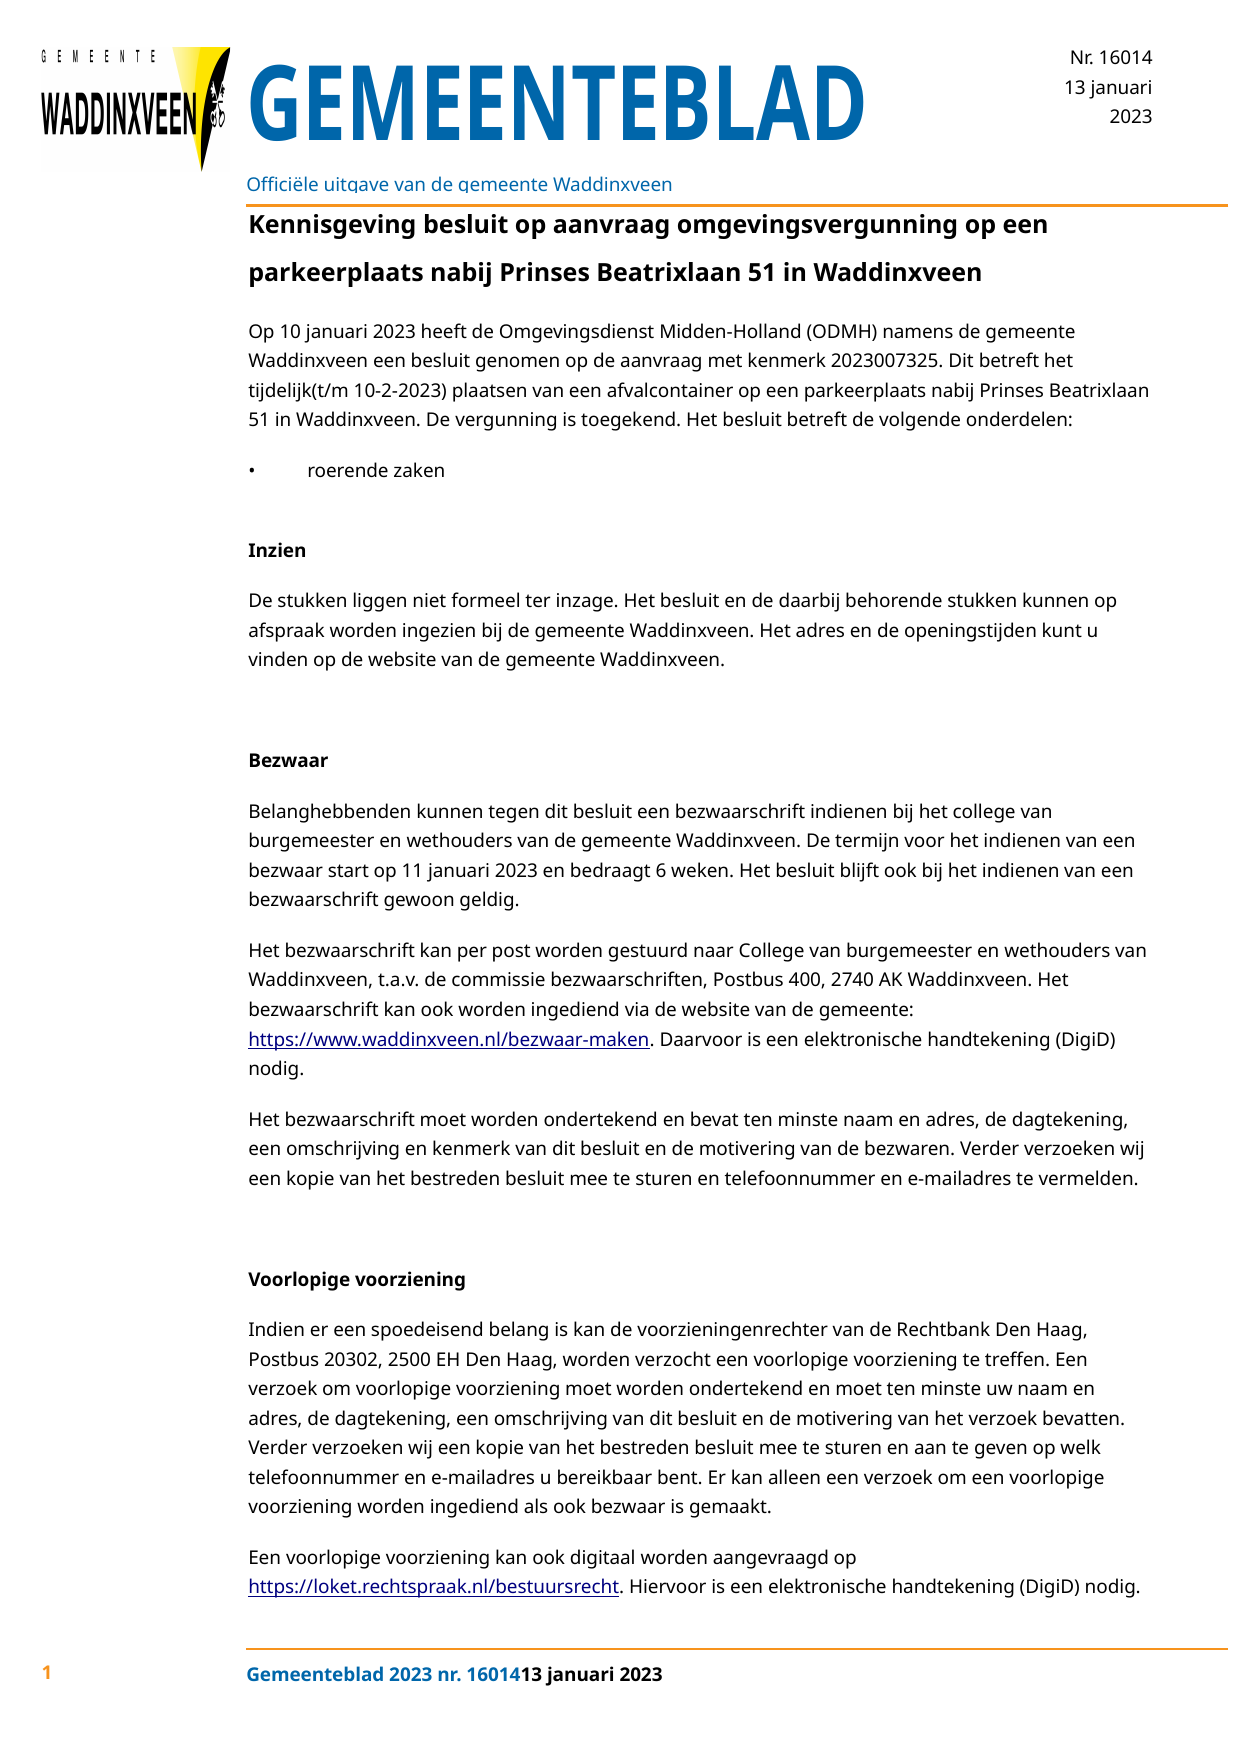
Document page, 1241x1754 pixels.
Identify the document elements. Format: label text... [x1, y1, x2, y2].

text De stukken liggen niet formeel ter inzage. Het besluit en de daarbij behorende stukken kunnen op afspraak worden ingezien bij de gemeente Waddinxveen. Het adres en de openingstijden kunt u vinden op de website van de gemeente Waddinxveen. [248, 587, 1152, 672]
text Op 10 januari 2023 heeft de Omgevingsdienst Midden-Holland (ODMH) namens de gemeente Waddinxveen een besluit genomen op de aanvraag met kenmerk 2023007325. Dit betreft het tijdelijk(t/m 10-2-2023) plaatsen van een afvalcontainer op een parkeerplaats nabij Prinses Beatrixlaan 51 in Waddinxveen. De vergunning is toegekend. Het besluit betreft de volgende onderdelen: [248, 318, 1152, 432]
text Bezwaar [248, 747, 1152, 773]
picture [41, 47, 231, 172]
text Het bezwaarschrift kan per post worden gestuurd naar College van burgemeester en wethouders van Waddinxveen, t.a.v. de commissie bezwaarschriften, Postbus 400, 2740 AK Waddinxveen. Het bezwaarschrift kan ook worden ingediend via de website van de gemeente: https://www.waddinxveen.nl/bezwaar-maken. Daarvoor is een elektronische handtekening (DigiD) nodig. [248, 937, 1152, 1081]
text Een voorlopige voorziening kan ook digitaal worden aangevraagd op https://loket.rechtspraak.nl/bestuursrecht. Hiervoor is een elektronische handtekening (DigiD) nodig. [248, 1544, 1152, 1599]
text Indien er een spoedeisend belang is kan de voorzieningenrechter van de Rechtbank Den Haag, Postbus 20302, 2500 EH Den Haag, worden verzocht een voorlopige voorziening te treffen. Een verzoek om voorlopige voorziening moet worden ondertekend en moet ten minste uw naam en adres, de dagtekening, een omschrijving van dit besluit en de motivering van het verzoek bevatten. Verder verzoeken wij een kopie van het bestreden besluit mee te sturen en aan te geven op welk telefoonnummer en e-mailadres u bereikbaar bent. Er kan alleen een verzoek om een voorlopige voorziening worden ingediend als ook bezwaar is gemaakt. [248, 1316, 1152, 1519]
list roerende zaken [248, 457, 1152, 483]
text Kennisgeving besluit op aanvraag omgevingsvergunning op een parkeerplaats nabij Prinses Beatrixlaan 51 in Waddinxveen [248, 207, 1152, 288]
text Inzien [248, 537, 1152, 563]
text Het bezwaarschrift moet worden ondertekend en bevat ten minste naam en adres, de dagtekening, een omschrijving en kenmerk van dit besluit en de motivering van de bezwaren. Verder verzoeken wij een kopie van het bestreden besluit mee te sturen en telefoonnummer en e-mailadres te vermelden. [248, 1106, 1152, 1191]
text Voorlopige voorziening [248, 1266, 1152, 1292]
text Belanghebbenden kunnen tegen dit besluit een bezwaarschrift indienen bij het college van burgemeester en wethouders van de gemeente Waddinxveen. De termijn voor het indienen van een bezwaar start op 11 januari 2023 en bedraagt 6 weken. Het besluit blijft ook bij het indienen van een bezwaarschrift gewoon geldig. [248, 798, 1152, 912]
